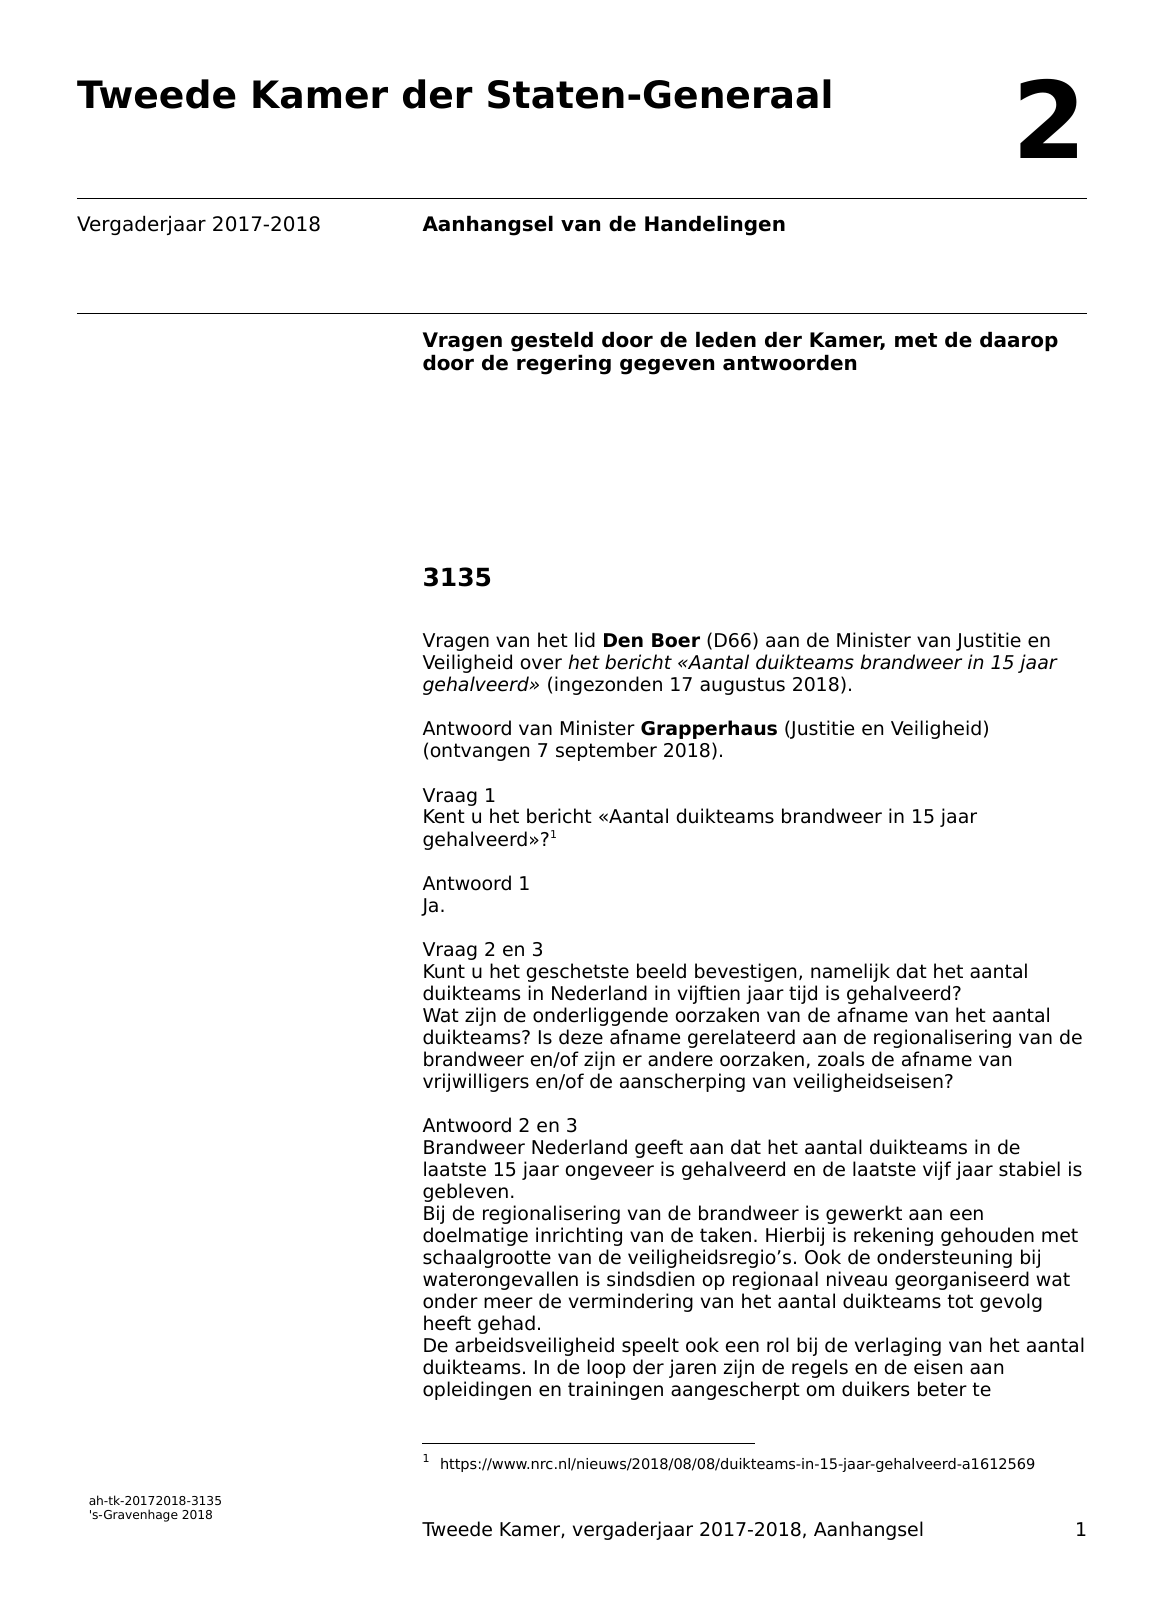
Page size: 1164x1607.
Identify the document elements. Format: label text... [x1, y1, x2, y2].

text Vraag 2 en 3 [422, 939, 1087, 961]
text Antwoord 1 [422, 873, 1087, 894]
table_cell Aanhangsel van de Handelingen [422, 199, 1087, 313]
text De arbeidsveiligheid speelt ook een rol bij de verlaging van het aantal duikteams. In de loop der jaren zijn de regels en de eisen aan opleidingen en trainingen aangescherpt om duikers beter te [422, 1334, 1087, 1401]
text Wat zijn de onderliggende oorzaken van de afname van het aantal duikteams? Is deze afname gerelateerd aan de regionalisering van de brandweer en/of zijn er andere oorzaken, zoals de afname van vrijwilligers en/of de aanscherping van veiligheidseisen? [422, 1005, 1087, 1093]
text Vragen van het lid Den Boer (D66) aan de Minister van Justitie en Veiligheid over het bericht «Aantal duikteams brandweer in 15 jaar gehalveerd» (ingezonden 17 augustus 2018). [422, 630, 1087, 696]
table_header Tweede Kamer der Staten-Generaal [77, 59, 886, 198]
text Antwoord 2 en 3 [422, 1115, 1087, 1137]
text Bij de regionalisering van de brandweer is gewerkt aan een doelmatige inrichting van de taken. Hierbij is rekening gehouden met schaalgrootte van de veiligheidsregio’s. Ook de ondersteuning bij waterongevallen is sindsdien op regionaal niveau georganiseerd wat onder meer de vermindering van het aantal duikteams tot gevolg heeft gehad. [422, 1203, 1087, 1334]
table_cell Vragen gesteld door de leden der Kamer, met de daarop door de regering gegeven antwoorden [422, 314, 1087, 375]
text Brandweer Nederland geeft aan dat het aantal duikteams in de laatste 15 jaar ongeveer is gehalveerd en de laatste vijf jaar stabiel is gebleven. [422, 1137, 1087, 1203]
text ah-tk-20172018-3135 [88, 1494, 323, 1508]
text Ja. [422, 894, 1087, 917]
text Kent u het bericht «Aantal duikteams brandweer in 15 jaar gehalveerd»? [422, 806, 1087, 850]
table_header 2 [886, 59, 1087, 198]
text https://www.nrc.nl/nieuws/2018/08/08/duikteams-in-15-jaar-gehalveerd-a1612569 [422, 1452, 1087, 1474]
text Kunt u het geschetste beeld bevestigen, namelijk dat het aantal duikteams in Nederland in vijftien jaar tijd is gehalveerd? [422, 961, 1087, 1005]
table_cell Vergaderjaar 2017-2018 [77, 199, 422, 313]
text 3135 [422, 563, 1087, 592]
text 's-Gravenhage 2018 [88, 1508, 323, 1522]
table_cell [77, 314, 422, 375]
text Vraag 1 [422, 784, 1087, 806]
text Antwoord van Minister Grapperhaus (Justitie en Veiligheid) (ontvangen 7 september 2018). [422, 718, 1087, 762]
